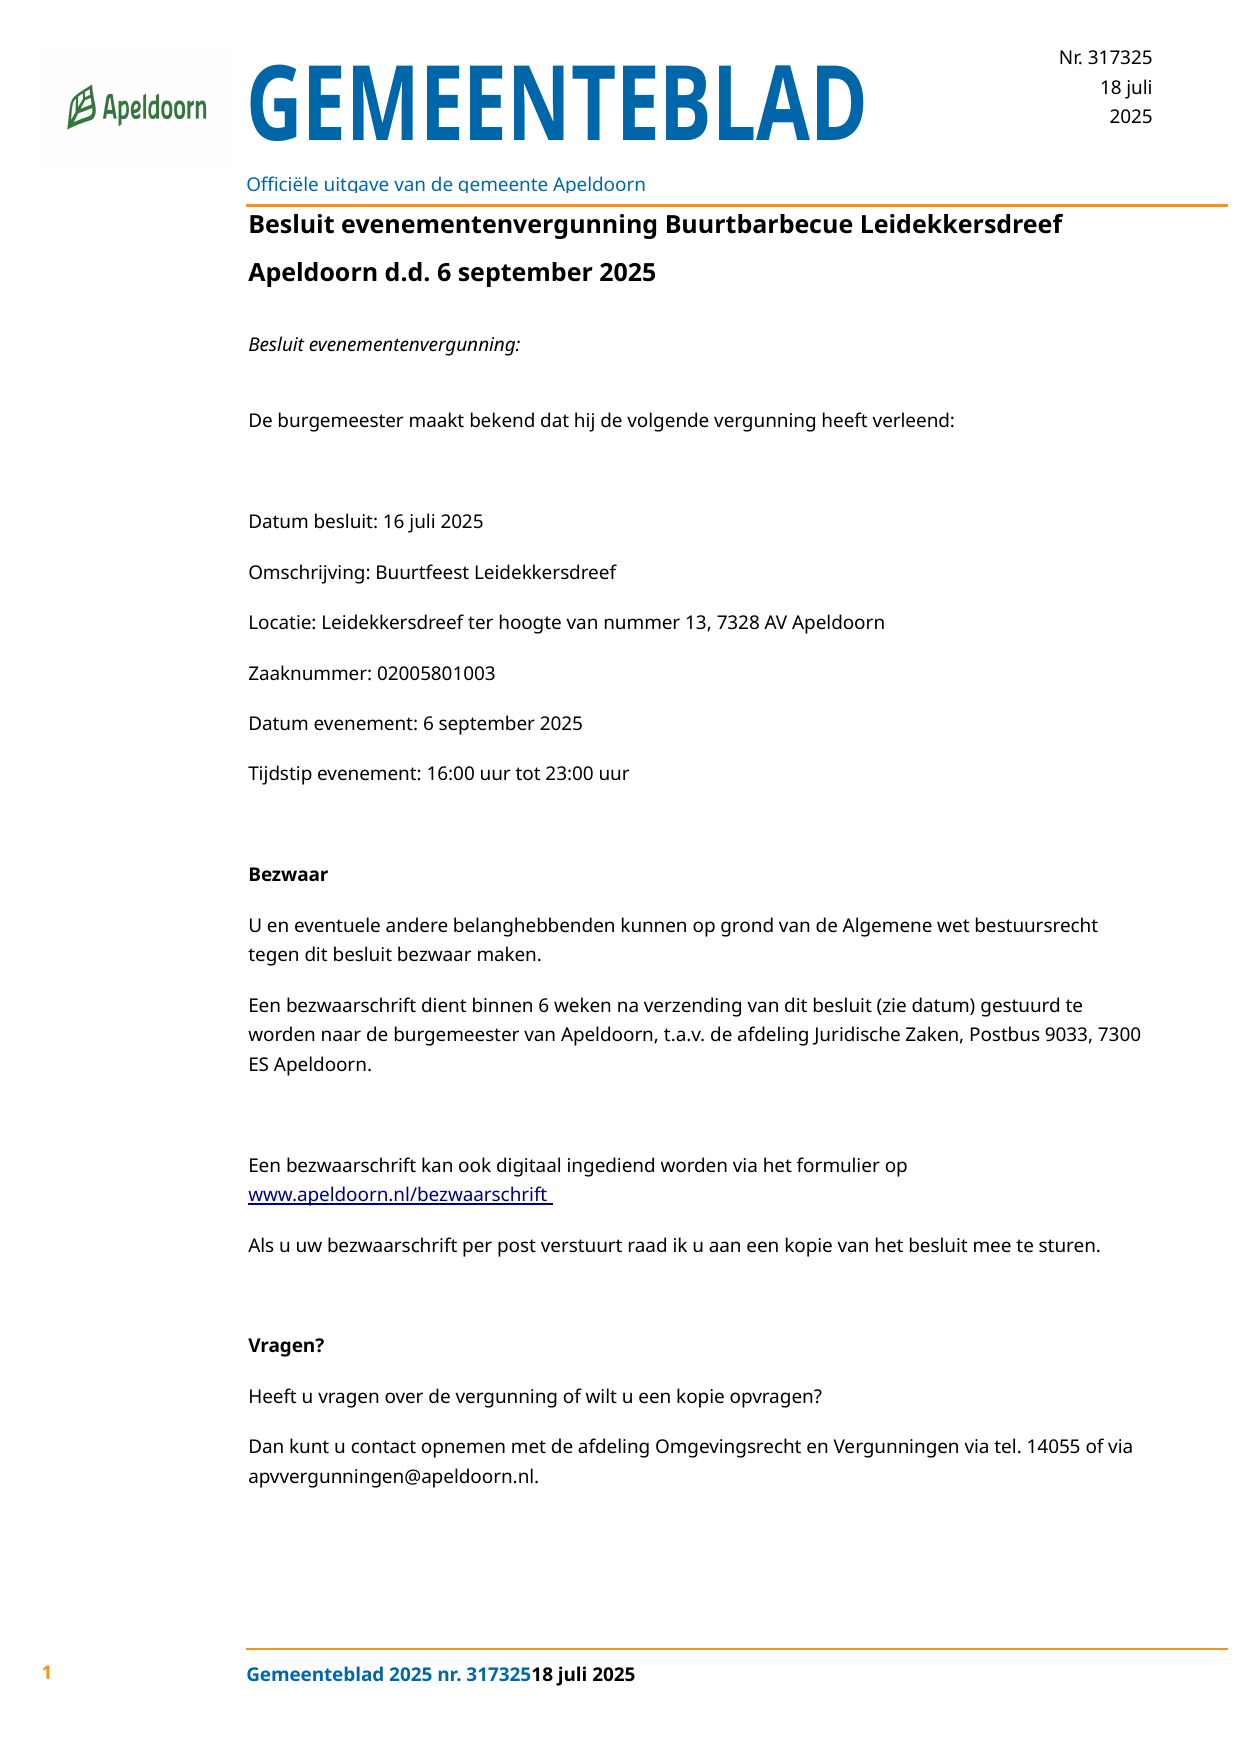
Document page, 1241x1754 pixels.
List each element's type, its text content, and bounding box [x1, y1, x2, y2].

text Tijdstip evenement: 16:00 uur tot 23:00 uur [248, 761, 1152, 786]
text Als u uw bezwaarschrift per post verstuurt raad ik u aan een kopie van het besluit mee te sturen. [248, 1232, 1152, 1257]
text Een bezwaarschrift dient binnen 6 weken na verzending van dit besluit (zie datum) gestuurd te worden naar de burgemeester van Apeldoorn, t.a.v. de afdeling Juridische Zaken, Postbus 9033, 7300 ES Apeldoorn. [248, 992, 1152, 1077]
text Omschrijving: Buurtfeest Leidekkersdreef [248, 559, 1152, 584]
text De burgemeester maakt bekend dat hij de volgende vergunning heeft verleend: [248, 408, 1152, 433]
text Vragen? [248, 1333, 1152, 1358]
text U en eventuele andere belanghebbenden kunnen op grond van de Algemene wet bestuursrecht tegen dit besluit bezwaar maken. [248, 912, 1152, 967]
text Zaaknummer: 02005801003 [248, 660, 1152, 685]
text Dan kunt u contact opnemen met de afdeling Omgevingsrecht en Vergunningen via tel. 14055 of via apvvergunningen@apeldoorn.nl. [248, 1433, 1152, 1489]
text Besluit evenementenvergunning Buurtbarbecue Leidekkersdreef Apeldoorn d.d. 6 september 2025 [248, 207, 1152, 288]
text Heeft u vragen over de vergunning of wilt u een kopie opvragen? [248, 1383, 1152, 1409]
text Bezwaar [248, 861, 1152, 887]
text Datum besluit: 16 juli 2025 [248, 508, 1152, 534]
text Een bezwaarschrift kan ook digitaal ingediend worden via het formulier op www.apeldoorn.nl/bezwaarschrift [248, 1152, 1152, 1207]
text Locatie: Leidekkersdreef ter hoogte van nummer 13, 7328 AV Apeldoorn [248, 609, 1152, 635]
picture [41, 47, 231, 172]
text Besluit evenementenvergunning: [248, 331, 1152, 357]
text Datum evenement: 6 september 2025 [248, 710, 1152, 736]
